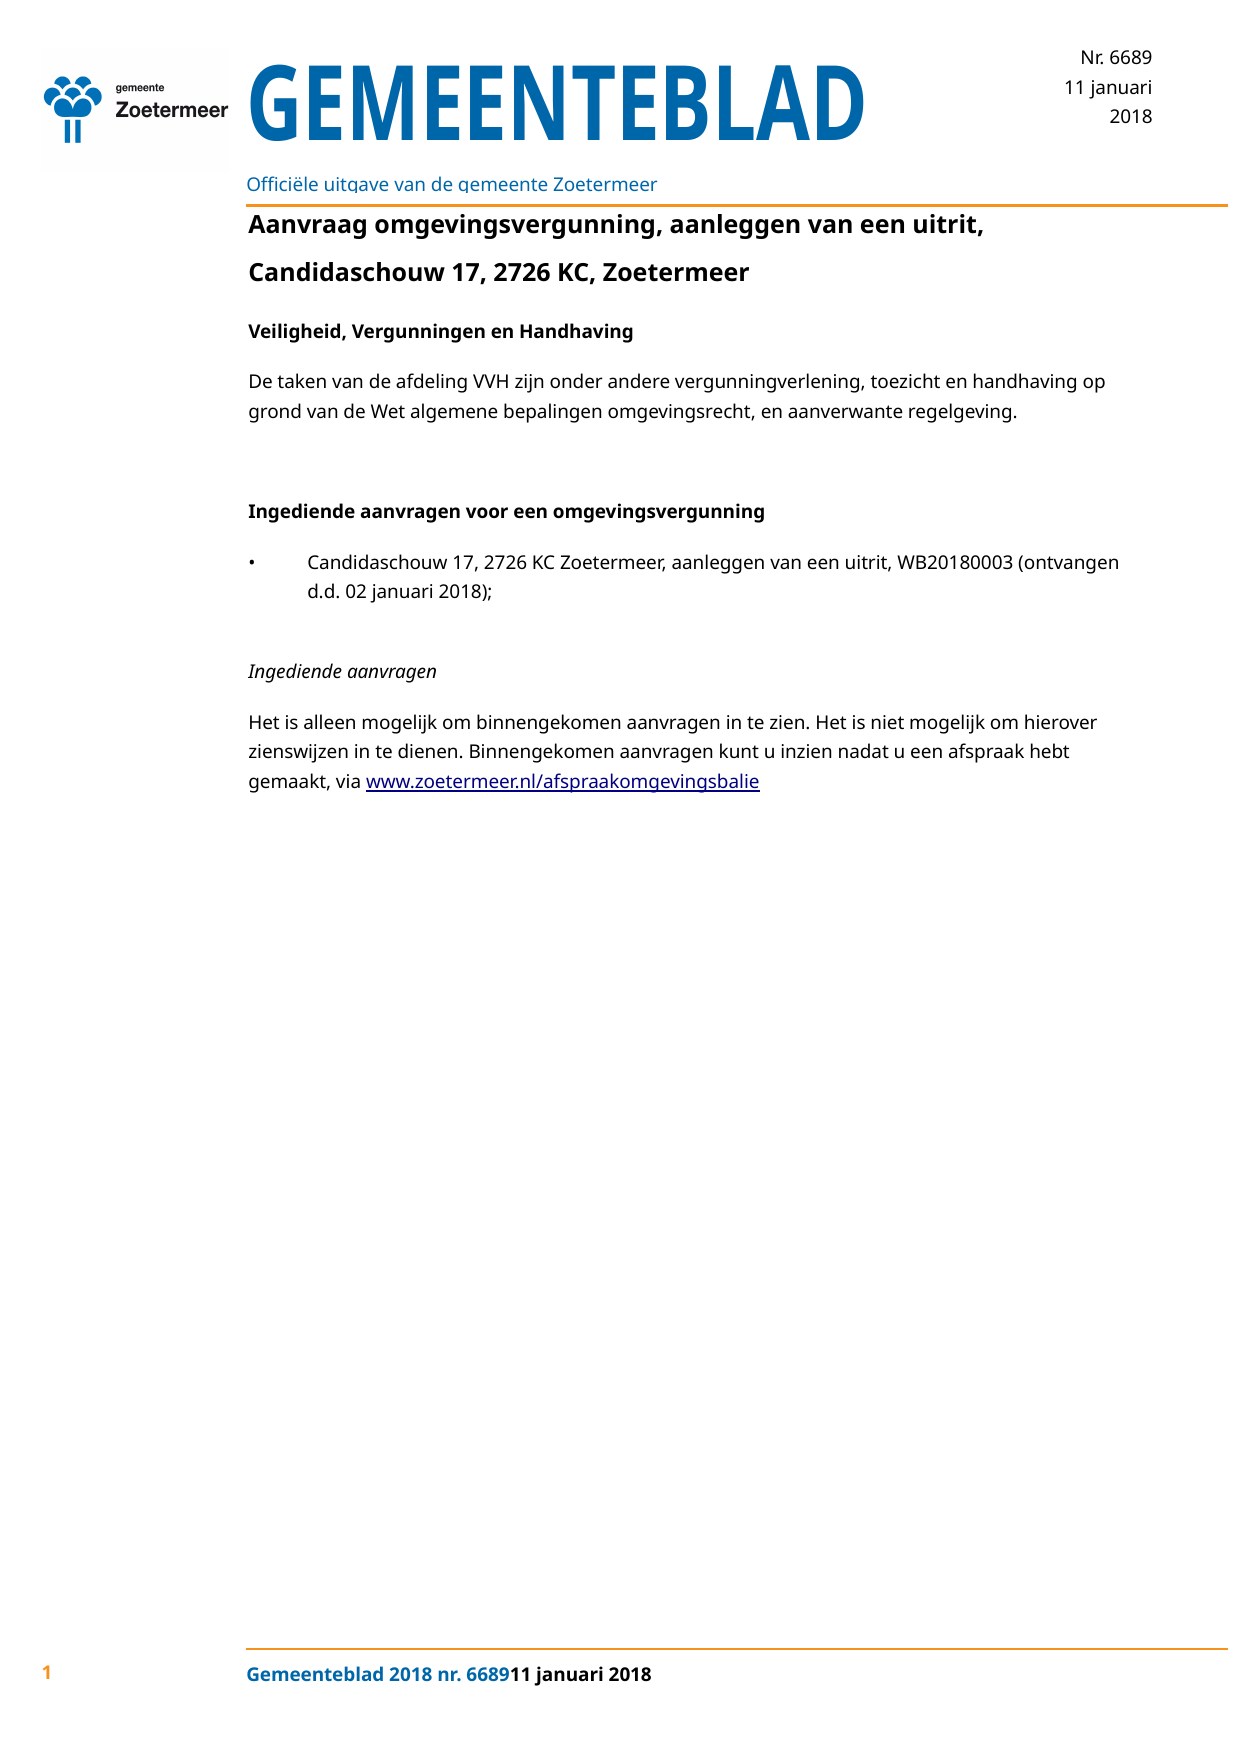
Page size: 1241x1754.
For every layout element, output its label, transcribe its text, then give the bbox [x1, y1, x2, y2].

text Het is alleen mogelijk om binnengekomen aanvragen in te zien. Het is niet mogelijk om hierover zienswijzen in te dienen. Binnengekomen aanvragen kunt u inzien nadat u een afspraak hebt gemaakt, via www.zoetermeer.nl/afspraakomgevingsbalie [248, 709, 1152, 794]
text Ingediende aanvragen voor een omgevingsvergunning [248, 499, 1152, 524]
text De taken van de afdeling VVH zijn onder andere vergunningverlening, toezicht en handhaving op grond van de Wet algemene bepalingen omgevingsrecht, en aanverwante regelgeving. [248, 368, 1152, 424]
text Aanvraag omgevingsvergunning, aanleggen van een uitrit, Candidaschouw 17, 2726 KC, Zoetermeer [248, 207, 1152, 288]
text Veiligheid, Vergunningen en Handhaving [248, 318, 1152, 344]
picture [41, 47, 231, 172]
list Candidaschouw 17, 2726 KC Zoetermeer, aanleggen van een uitrit, WB20180003 (ontvangen d.d. 02 januari 2018); [248, 549, 1152, 604]
text Ingediende aanvragen [248, 659, 1152, 684]
